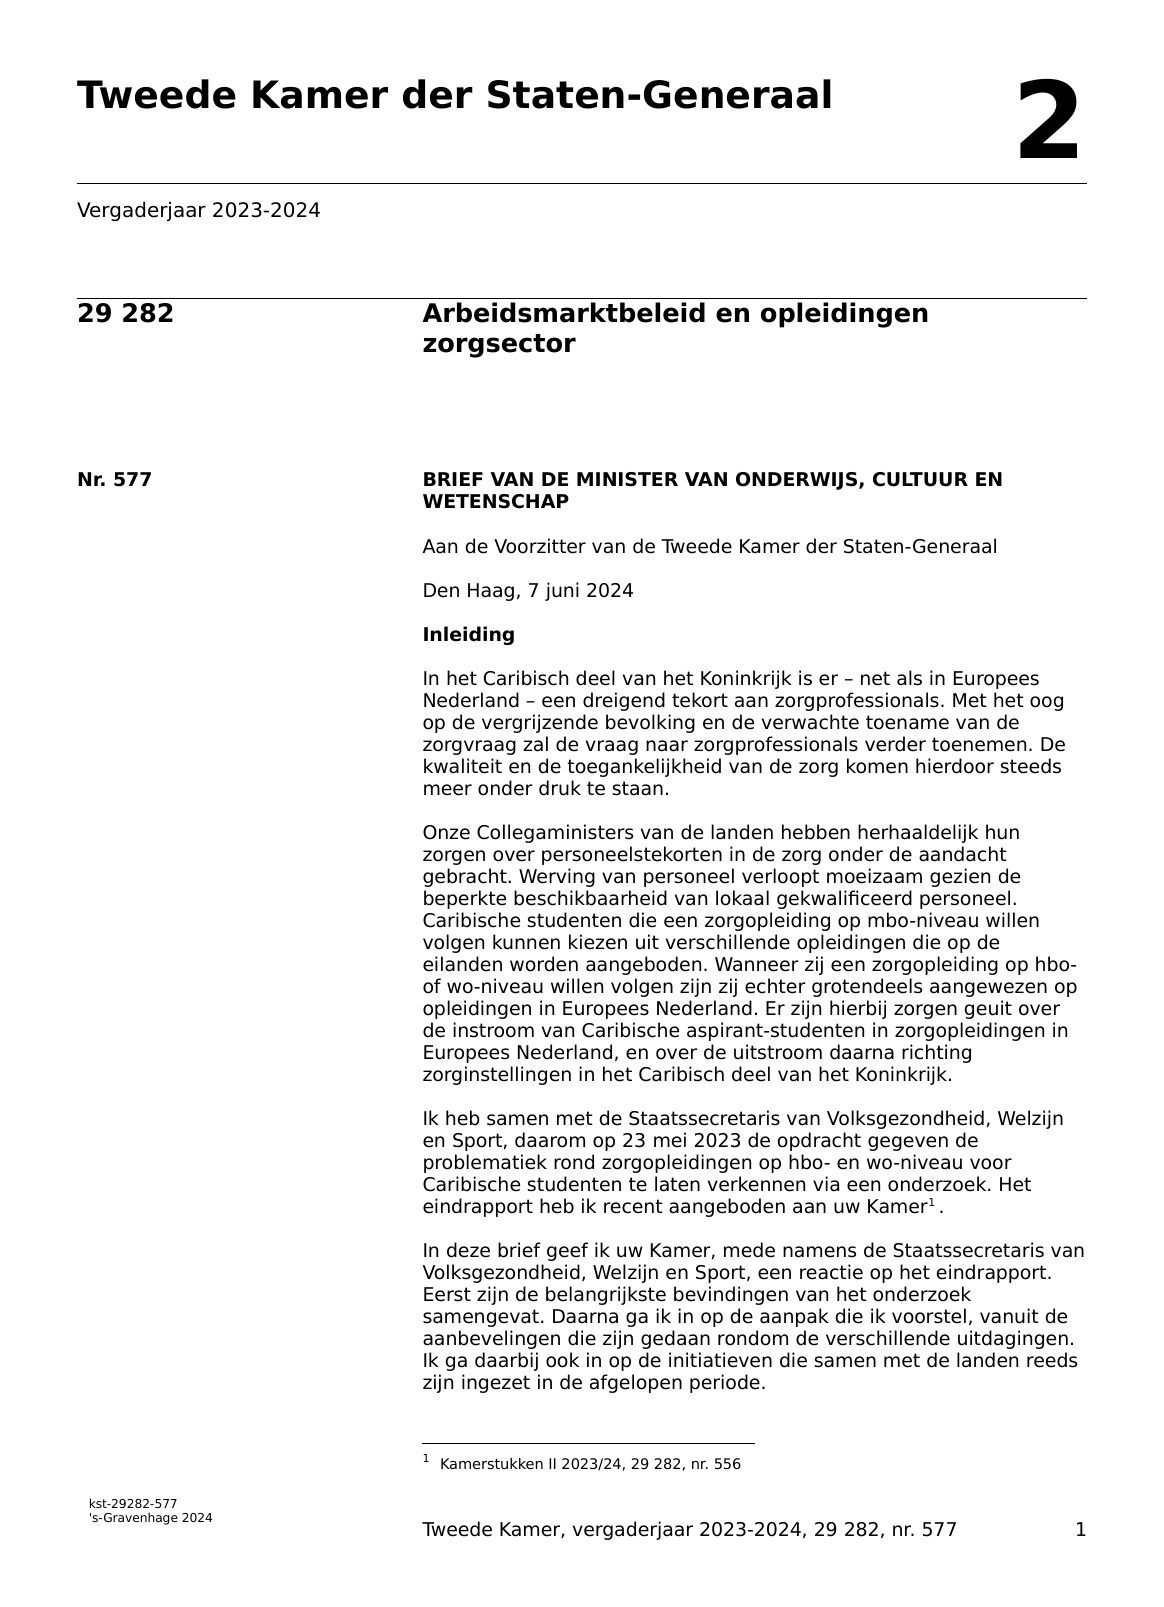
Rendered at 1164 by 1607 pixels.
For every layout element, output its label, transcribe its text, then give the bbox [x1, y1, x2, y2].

table_cell Vergaderjaar 2023-2024 [77, 184, 1087, 298]
text In deze brief geef ik uw Kamer, mede namens de Staatssecretaris van Volksgezondheid, Welzijn en Sport, een reactie op het eindrapport. Eerst zijn de belangrijkste bevindingen van het onderzoek samengevat. Daarna ga ik in op de aanpak die ik voorstel, vanuit de aanbevelingen die zijn gedaan rondom de verschillende uitdagingen. Ik ga daarbij ook in op de initiatieven die samen met de landen reeds zijn ingezet in de afgelopen periode. [422, 1240, 1087, 1394]
table_header 2 [886, 59, 1087, 183]
text Den Haag, 7 juni 2024 [422, 580, 1087, 602]
text Ik heb samen met de Staatssecretaris van Volksgezondheid, Welzijn en Sport, daarom op 23 mei 2023 de opdracht gegeven de problematiek rond zorgopleidingen op hbo- en wo-niveau voor Caribische studenten te laten verkennen via een onderzoek. Het eindrapport heb ik recent aangeboden aan uw Kamer. [422, 1108, 1087, 1218]
text Aan de Voorzitter van de Tweede Kamer der Staten-Generaal [422, 536, 1087, 557]
text kst-29282-577 [88, 1497, 323, 1511]
subtitle Nr. 577 BRIEF VAN DE MINISTER VAN ONDERWIJS, CULTUUR EN WETENSCHAP [77, 469, 1087, 513]
subtitle 29 282 Arbeidsmarktbeleid en opleidingen zorgsector [77, 299, 1087, 358]
text In het Caribisch deel van het Koninkrijk is er – net als in Europees Nederland – een dreigend tekort aan zorgprofessionals. Met het oog op de vergrijzende bevolking en de verwachte toename van de zorgvraag zal de vraag naar zorgprofessionals verder toenemen. De kwaliteit en de toegankelijkheid van de zorg komen hierdoor steeds meer onder druk te staan. [422, 668, 1087, 800]
table_header Tweede Kamer der Staten-Generaal [77, 59, 886, 183]
text Kamerstukken II 2023/24, 29 282, nr. 556 [422, 1452, 1087, 1474]
text 's-Gravenhage 2024 [88, 1511, 323, 1525]
text Onze Collegaministers van de landen hebben herhaaldelijk hun zorgen over personeelstekorten in de zorg onder de aandacht gebracht. Werving van personeel verloopt moeizaam gezien de beperkte beschikbaarheid van lokaal gekwalificeerd personeel. Caribische studenten die een zorgopleiding op mbo-niveau willen volgen kunnen kiezen uit verschillende opleidingen die op de eilanden worden aangeboden. Wanneer zij een zorgopleiding op hbo- of wo-niveau willen volgen zijn zij echter grotendeels aangewezen op opleidingen in Europees Nederland. Er zijn hierbij zorgen geuit over de instroom van Caribische aspirant-studenten in zorgopleidingen in Europees Nederland, en over de uitstroom daarna richting zorginstellingen in het Caribisch deel van het Koninkrijk. [422, 822, 1087, 1086]
subtitle Inleiding [422, 624, 1087, 646]
